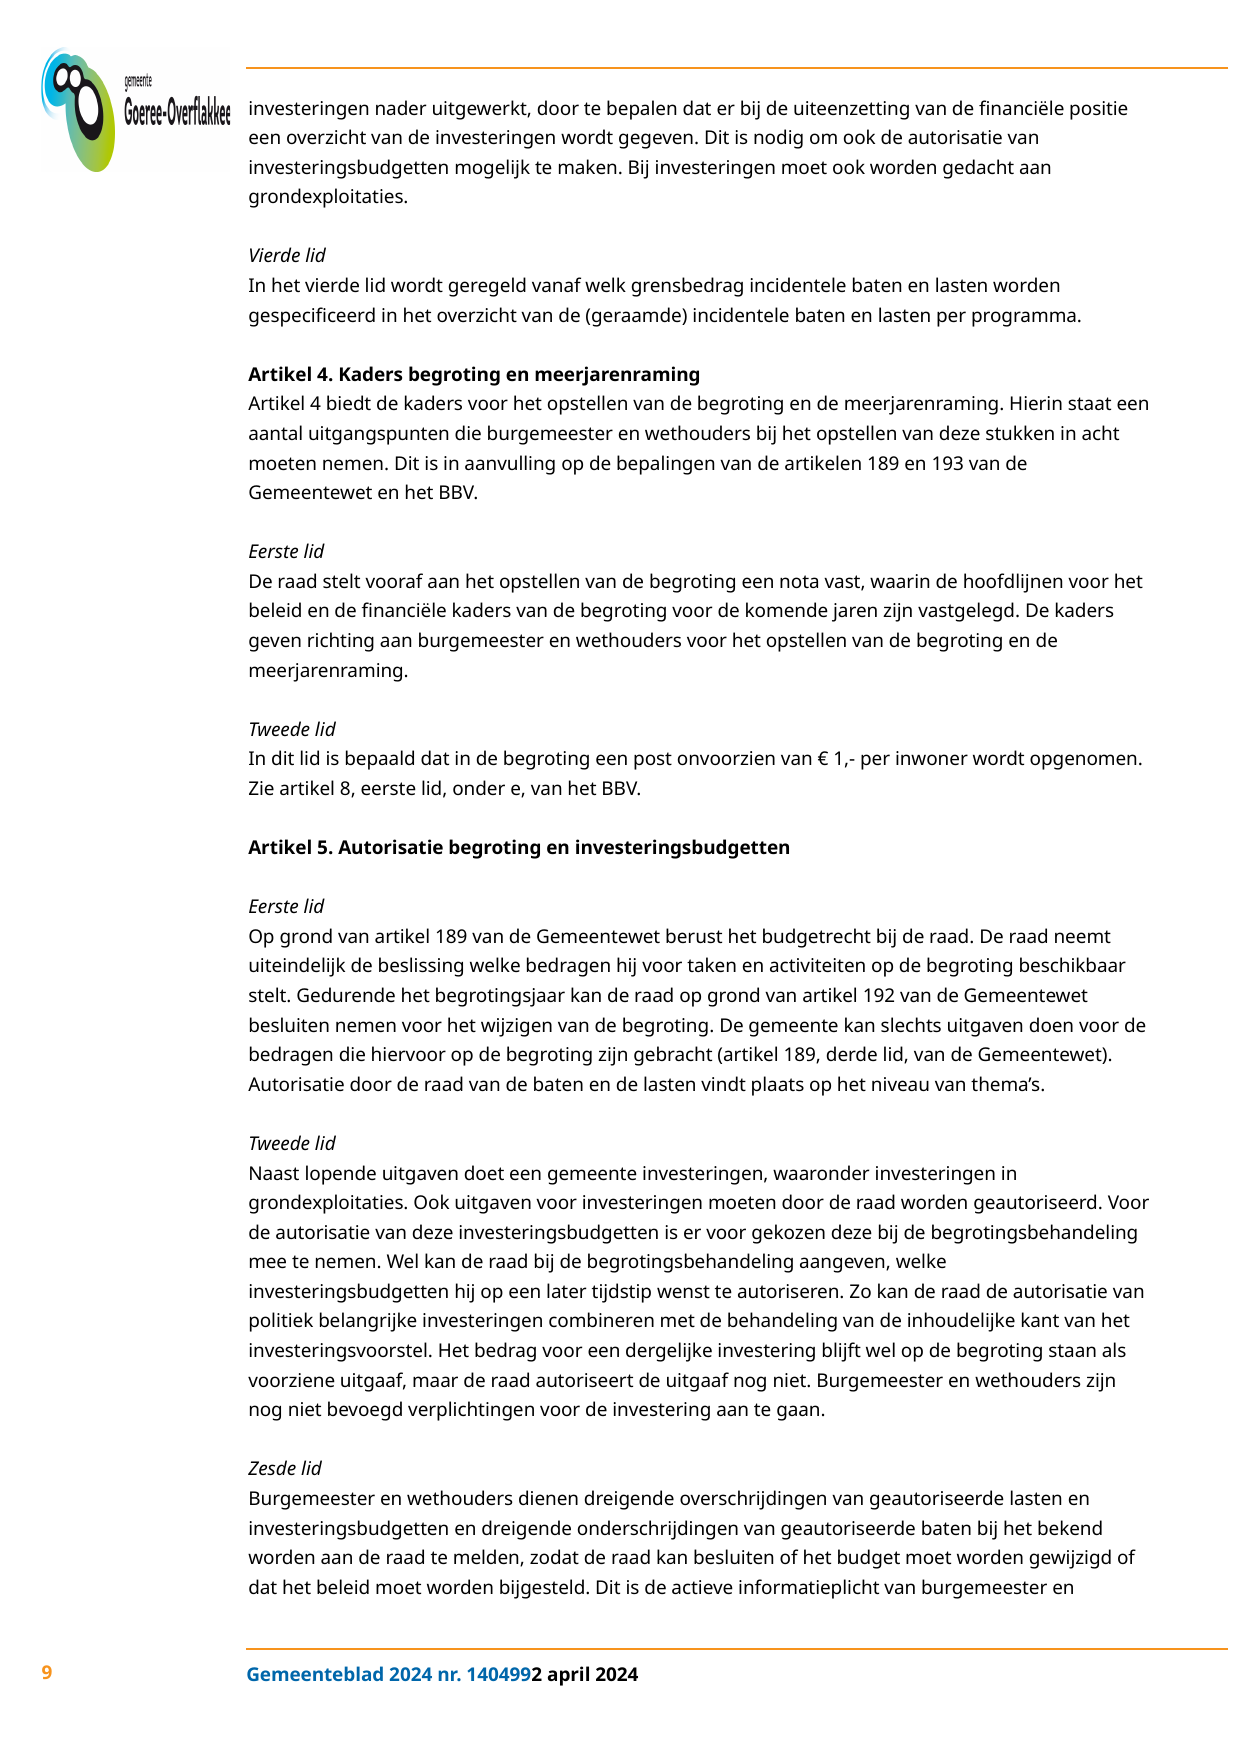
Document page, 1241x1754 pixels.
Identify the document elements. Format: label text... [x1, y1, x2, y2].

text Artikel 5. Autorisatie begroting en investeringsbudgetten [248, 834, 1152, 860]
text investeringen nader uitgewerkt, door te bepalen dat er bij de uiteenzetting van de financiële positie een overzicht van de investeringen wordt gegeven. Dit is nodig om ook de autorisatie van investeringsbudgetten mogelijk te maken. Bij investeringen moet ook worden gedacht aan grondexploitaties. [248, 95, 1152, 209]
text Tweede lid [248, 1130, 1152, 1156]
text In dit lid is bepaald dat in de begroting een post onvoorzien van € 1,- per inwoner wordt opgenomen. Zie artikel 8, eerste lid, onder e, van het BBV. [248, 746, 1152, 801]
text In het vierde lid wordt geregeld vanaf welk grensbedrag incidentele baten en lasten worden gespecificeerd in het overzicht van de (geraamde) incidentele baten en lasten per programma. [248, 272, 1152, 328]
text Naast lopende uitgaven doet een gemeente investeringen, waaronder investeringen in grondexploitaties. Ook uitgaven voor investeringen moeten door de raad worden geautoriseerd. Voor de autorisatie van deze investeringsbudgetten is er voor gekozen deze bij de begrotingsbehandeling mee te nemen. Wel kan de raad bij de begrotingsbehandeling aangeven, welke investeringsbudgetten hij op een later tijdstip wenst te autoriseren. Zo kan de raad de autorisatie van politiek belangrijke investeringen combineren met de behandeling van de inhoudelijke kant van het investeringsvoorstel. Het bedrag voor een dergelijke investering blijft wel op de begroting staan als voorziene uitgaaf, maar de raad autoriseert de uitgaaf nog niet. Burgemeester en wethouders zijn nog niet bevoegd verplichtingen voor de investering aan te gaan. [248, 1160, 1152, 1422]
text Eerste lid [248, 538, 1152, 564]
text De raad stelt vooraf aan het opstellen van de begroting een nota vast, waarin de hoofdlijnen voor het beleid en de financiële kaders van de begroting voor de komende jaren zijn vastgelegd. De kaders geven richting aan burgemeester en wethouders voor het opstellen van de begroting en de meerjarenraming. [248, 568, 1152, 683]
text Tweede lid [248, 716, 1152, 742]
picture [41, 47, 231, 172]
text Artikel 4. Kaders begroting en meerjarenraming [248, 361, 1152, 387]
text Zesde lid [248, 1456, 1152, 1481]
text Op grond van artikel 189 van de Gemeentewet berust het budgetrecht bij de raad. De raad neemt uiteindelijk de beslissing welke bedragen hij voor taken en activiteiten op de begroting beschikbaar stelt. Gedurende het begrotingsjaar kan de raad op grond van artikel 192 van de Gemeentewet besluiten nemen voor het wijzigen van de begroting. De gemeente kan slechts uitgaven doen voor de bedragen die hiervoor op de begroting zijn gebracht (artikel 189, derde lid, van de Gemeentewet). Autorisatie door de raad van de baten en de lasten vindt plaats op het niveau van thema’s. [248, 923, 1152, 1097]
text Eerste lid [248, 893, 1152, 919]
text Burgemeester en wethouders dienen dreigende overschrijdingen van geautoriseerde lasten en investeringsbudgetten en dreigende onderschrijdingen van geautoriseerde baten bij het bekend worden aan de raad te melden, zodat de raad kan besluiten of het budget moet worden gewijzigd of dat het beleid moet worden bijgesteld. Dit is de actieve informatieplicht van burgemeester en [248, 1485, 1152, 1600]
text Vierde lid [248, 243, 1152, 268]
text Artikel 4 biedt de kaders voor het opstellen van de begroting en de meerjarenraming. Hierin staat een aantal uitgangspunten die burgemeester en wethouders bij het opstellen van deze stukken in acht moeten nemen. Dit is in aanvulling op de bepalingen van de artikelen 189 en 193 van de Gemeentewet en het BBV. [248, 391, 1152, 505]
